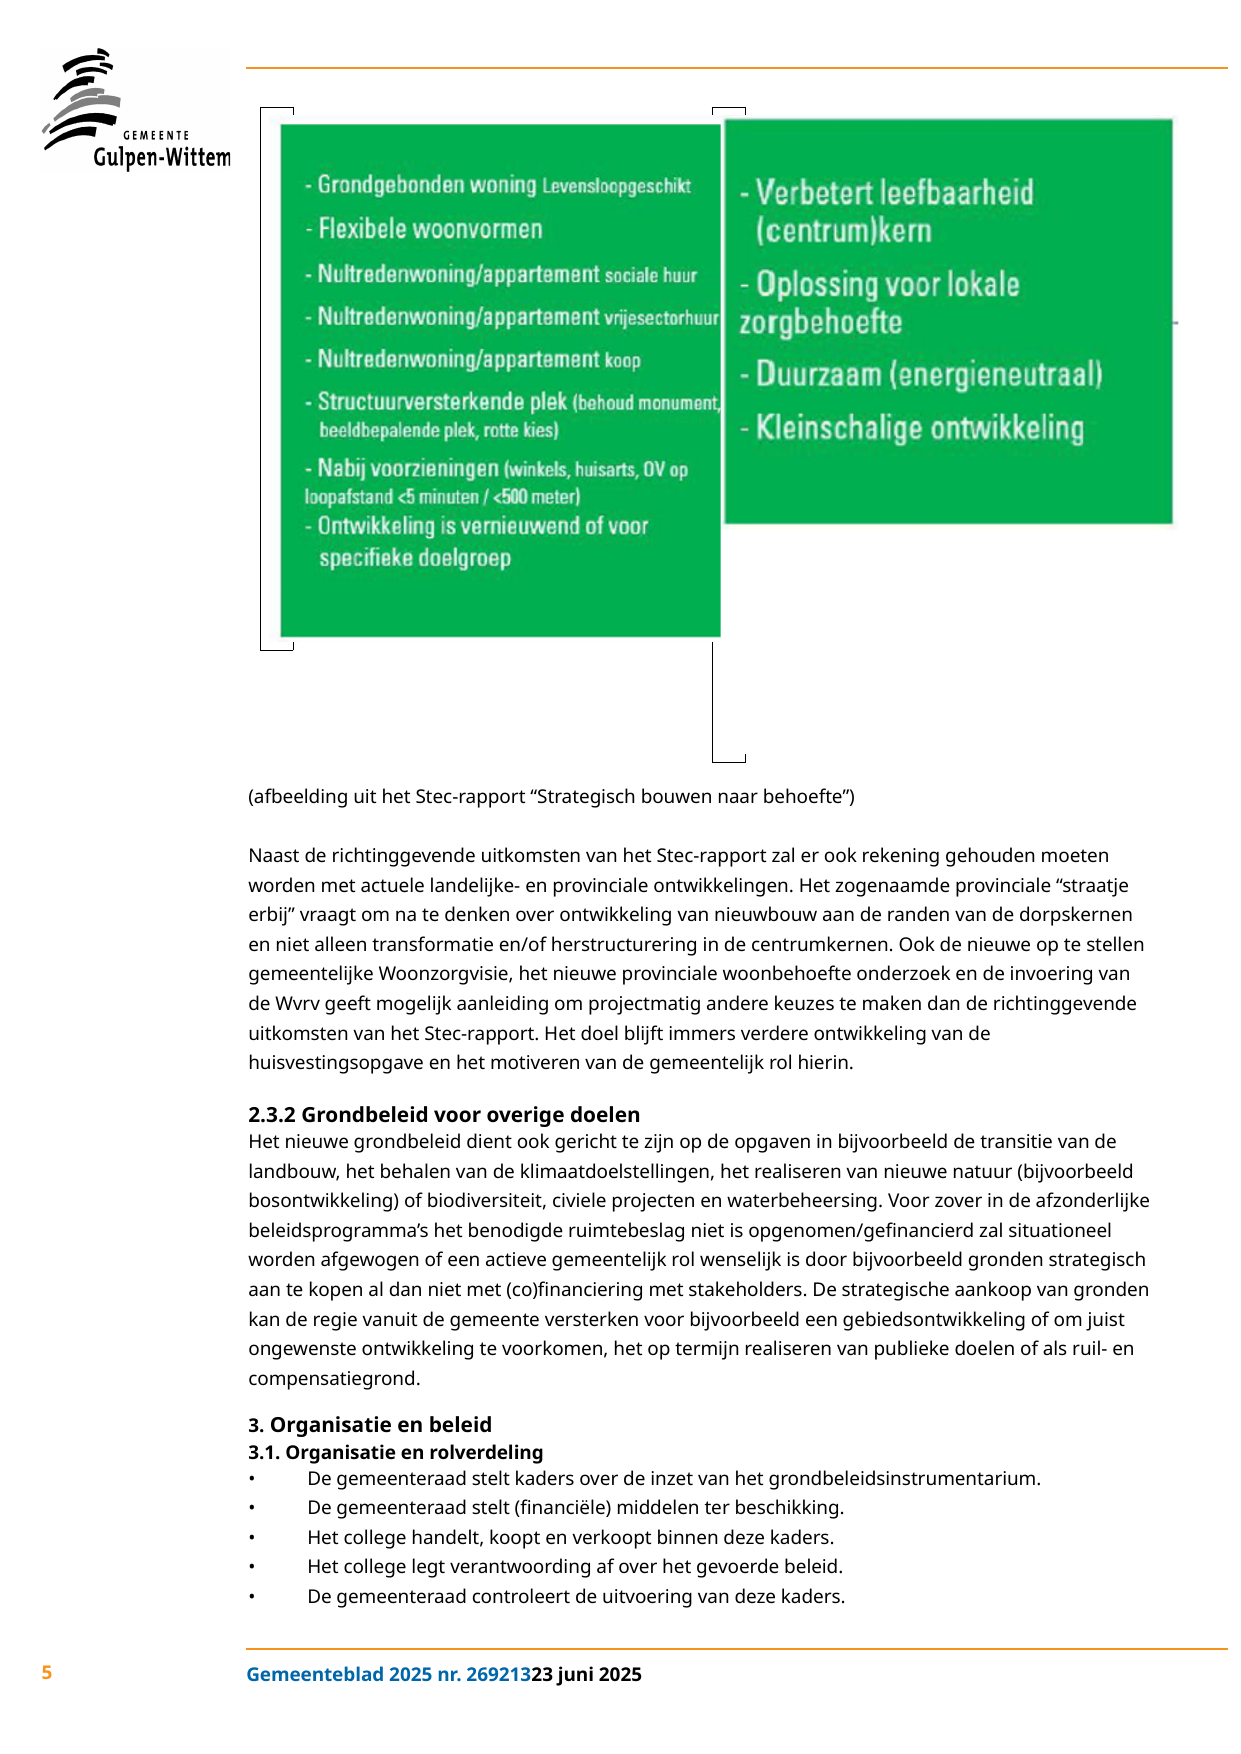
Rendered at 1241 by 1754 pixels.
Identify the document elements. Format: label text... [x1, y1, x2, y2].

table_cell [700, 642, 712, 753]
list Het college legt verantwoording af over het gevoerde beleid. [248, 1553, 1152, 1579]
picture [41, 47, 231, 172]
table_cell [261, 108, 293, 650]
list Het college handelt, koopt en verkoopt binnen deze kaders. [248, 1524, 1152, 1549]
table_cell [713, 108, 745, 115]
text (afbeelding uit het Stec-rapport “Strategisch bouwen naar behoefte”) [248, 783, 1152, 809]
table_cell [713, 642, 720, 753]
list De gemeenteraad stelt (financiële) middelen ter beschikking. [248, 1494, 1152, 1520]
list De gemeenteraad stelt kaders over de inzet van het grondbeleidsinstrumentarium. [248, 1465, 1152, 1490]
text 2.3.2 Grondbeleid voor overige doelen [248, 1100, 1152, 1128]
table_cell [248, 95, 700, 780]
picture [268, 115, 1193, 754]
text 3.1. Organisatie en rolverdeling [248, 1439, 1152, 1465]
text Het nieuwe grondbeleid dient ook gericht te zijn op de opgaven in bijvoorbeeld de transitie van de landbouw, het behalen van de klimaatdoelstellingen, het realiseren van nieuwe natuur (bijvoorbeeld bosontwikkeling) of biodiversiteit, civiele projecten en waterbeheersing. Voor zover in de afzonderlijke beleidsprogramma’s het benodigde ruimtebeslag niet is opgenomen/gefinancierd zal situationeel worden afgewogen of een actieve gemeentelijk rol wenselijk is door bijvoorbeeld gronden strategisch aan te kopen al dan niet met (co)financiering met stakeholders. De strategische aankoop van gronden kan de regie vanuit de gemeente versterken voor bijvoorbeeld een gebiedsontwikkeling of om juist ongewenste ontwikkeling te voorkomen, het op termijn realiseren van publieke doelen of als ruil- en compensatiegrond. [248, 1128, 1152, 1391]
text Naast de richtinggevende uitkomsten van het Stec-rapport zal er ook rekening gehouden moeten worden met actuele landelijke- en provinciale ontwikkelingen. Het zogenaamde provinciale “straatje erbij” vraagt om na te denken over ontwikkeling van nieuwbouw aan de randen van de dorpskernen en niet alleen transformatie en/of herstructurering in de centrumkernen. Ook de nieuwe op te stellen gemeentelijke Woonzorgvisie, het nieuwe provinciale woonbehoefte onderzoek en de invoering van de Wvrv geeft mogelijk aanleiding om projectmatig andere keuzes te maken dan de richtinggevende uitkomsten van het Stec-rapport. Het doel blijft immers verdere ontwikkeling van de huisvestingsopgave en het motiveren van de gemeentelijk rol hierin. [248, 842, 1152, 1075]
table_cell [700, 95, 1152, 115]
text 3. Organisatie en beleid [248, 1411, 1152, 1439]
list De gemeenteraad controleert de uitvoering van deze kaders. [248, 1583, 1152, 1609]
table_cell [700, 754, 1152, 780]
table_cell [713, 754, 745, 762]
